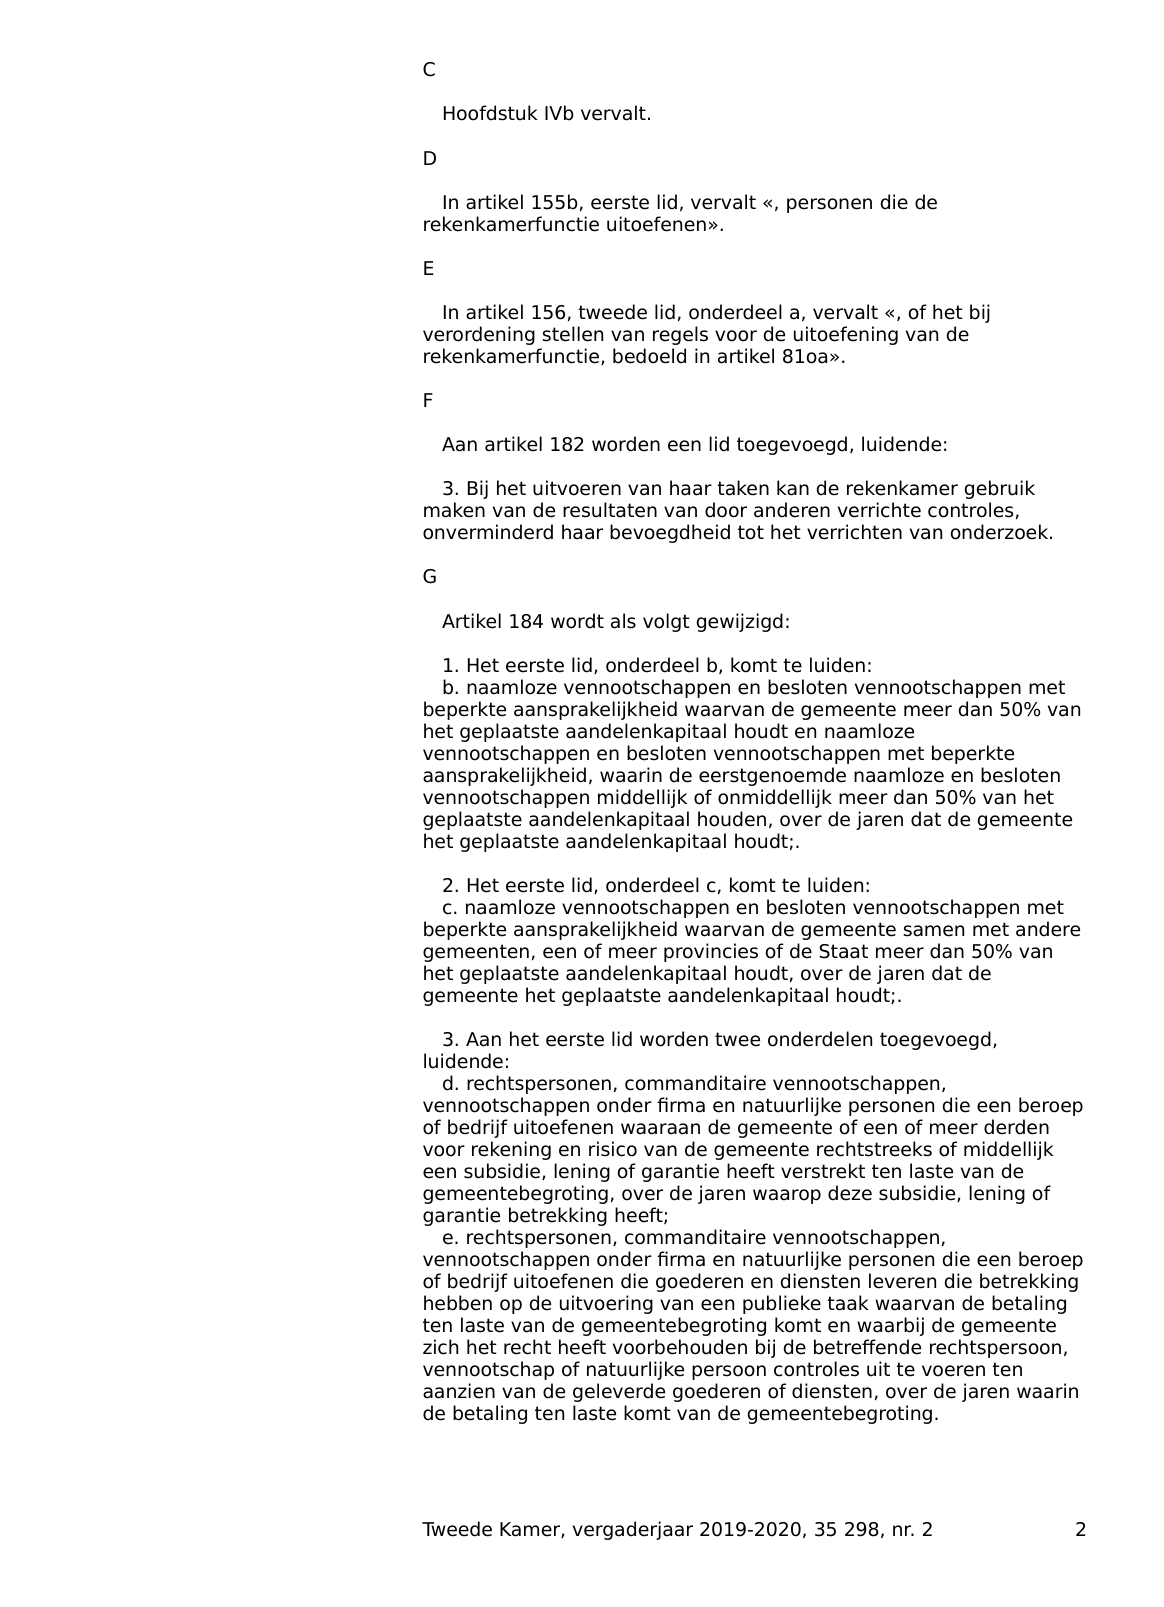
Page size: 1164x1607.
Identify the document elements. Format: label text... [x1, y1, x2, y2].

text C [422, 59, 1087, 81]
text E [422, 258, 1087, 280]
text d. rechtspersonen, commanditaire vennootschappen, vennootschappen onder firma en natuurlijke personen die een beroep of bedrijf uitoefenen waaraan de gemeente of een of meer derden voor rekening en risico van de gemeente rechtstreeks of middellijk een subsidie, lening of garantie heeft verstrekt ten laste van de gemeentebegroting, over de jaren waarop deze subsidie, lening of garantie betrekking heeft; [422, 1073, 1087, 1227]
text 3. Bij het uitvoeren van haar taken kan de rekenkamer gebruik maken van de resultaten van door anderen verrichte controles, onverminderd haar bevoegdheid tot het verrichten van onderzoek. [422, 478, 1087, 544]
text 3. Aan het eerste lid worden twee onderdelen toegevoegd, luidende: [422, 1029, 1087, 1073]
text e. rechtspersonen, commanditaire vennootschappen, vennootschappen onder firma en natuurlijke personen die een beroep of bedrijf uitoefenen die goederen en diensten leveren die betrekking hebben op de uitvoering van een publieke taak waarvan de betaling ten laste van de gemeentebegroting komt en waarbij de gemeente zich het recht heeft voorbehouden bij de betreffende rechtspersoon, vennootschap of natuurlijke persoon controles uit te voeren ten aanzien van de geleverde goederen of diensten, over de jaren waarin de betaling ten laste komt van de gemeentebegroting. [422, 1227, 1087, 1424]
text D [422, 147, 1087, 169]
text 2. Het eerste lid, onderdeel c, komt te luiden: [422, 875, 1087, 897]
text G [422, 566, 1087, 588]
text Aan artikel 182 worden een lid toegevoegd, luidende: [422, 434, 1087, 456]
text b. naamloze vennootschappen en besloten vennootschappen met beperkte aansprakelijkheid waarvan de gemeente meer dan 50% van het geplaatste aandelenkapitaal houdt en naamloze vennootschappen en besloten vennootschappen met beperkte aansprakelijkheid, waarin de eerstgenoemde naamloze en besloten vennootschappen middellijk of onmiddellijk meer dan 50% van het geplaatste aandelenkapitaal houden, over de jaren dat de gemeente het geplaatste aandelenkapitaal houdt;. [422, 677, 1087, 853]
text F [422, 390, 1087, 412]
text Artikel 184 wordt als volgt gewijzigd: [422, 611, 1087, 633]
text Hoofdstuk IVb vervalt. [422, 103, 1087, 125]
text In artikel 155b, eerste lid, vervalt «, personen die de rekenkamerfunctie uitoefenen». [422, 192, 1087, 236]
text In artikel 156, tweede lid, onderdeel a, vervalt «, of het bij verordening stellen van regels voor de uitoefening van de rekenkamerfunctie, bedoeld in artikel 81oa». [422, 302, 1087, 368]
text 1. Het eerste lid, onderdeel b, komt te luiden: [422, 655, 1087, 677]
text c. naamloze vennootschappen en besloten vennootschappen met beperkte aansprakelijkheid waarvan de gemeente samen met andere gemeenten, een of meer provincies of de Staat meer dan 50% van het geplaatste aandelenkapitaal houdt, over de jaren dat de gemeente het geplaatste aandelenkapitaal houdt;. [422, 897, 1087, 1007]
